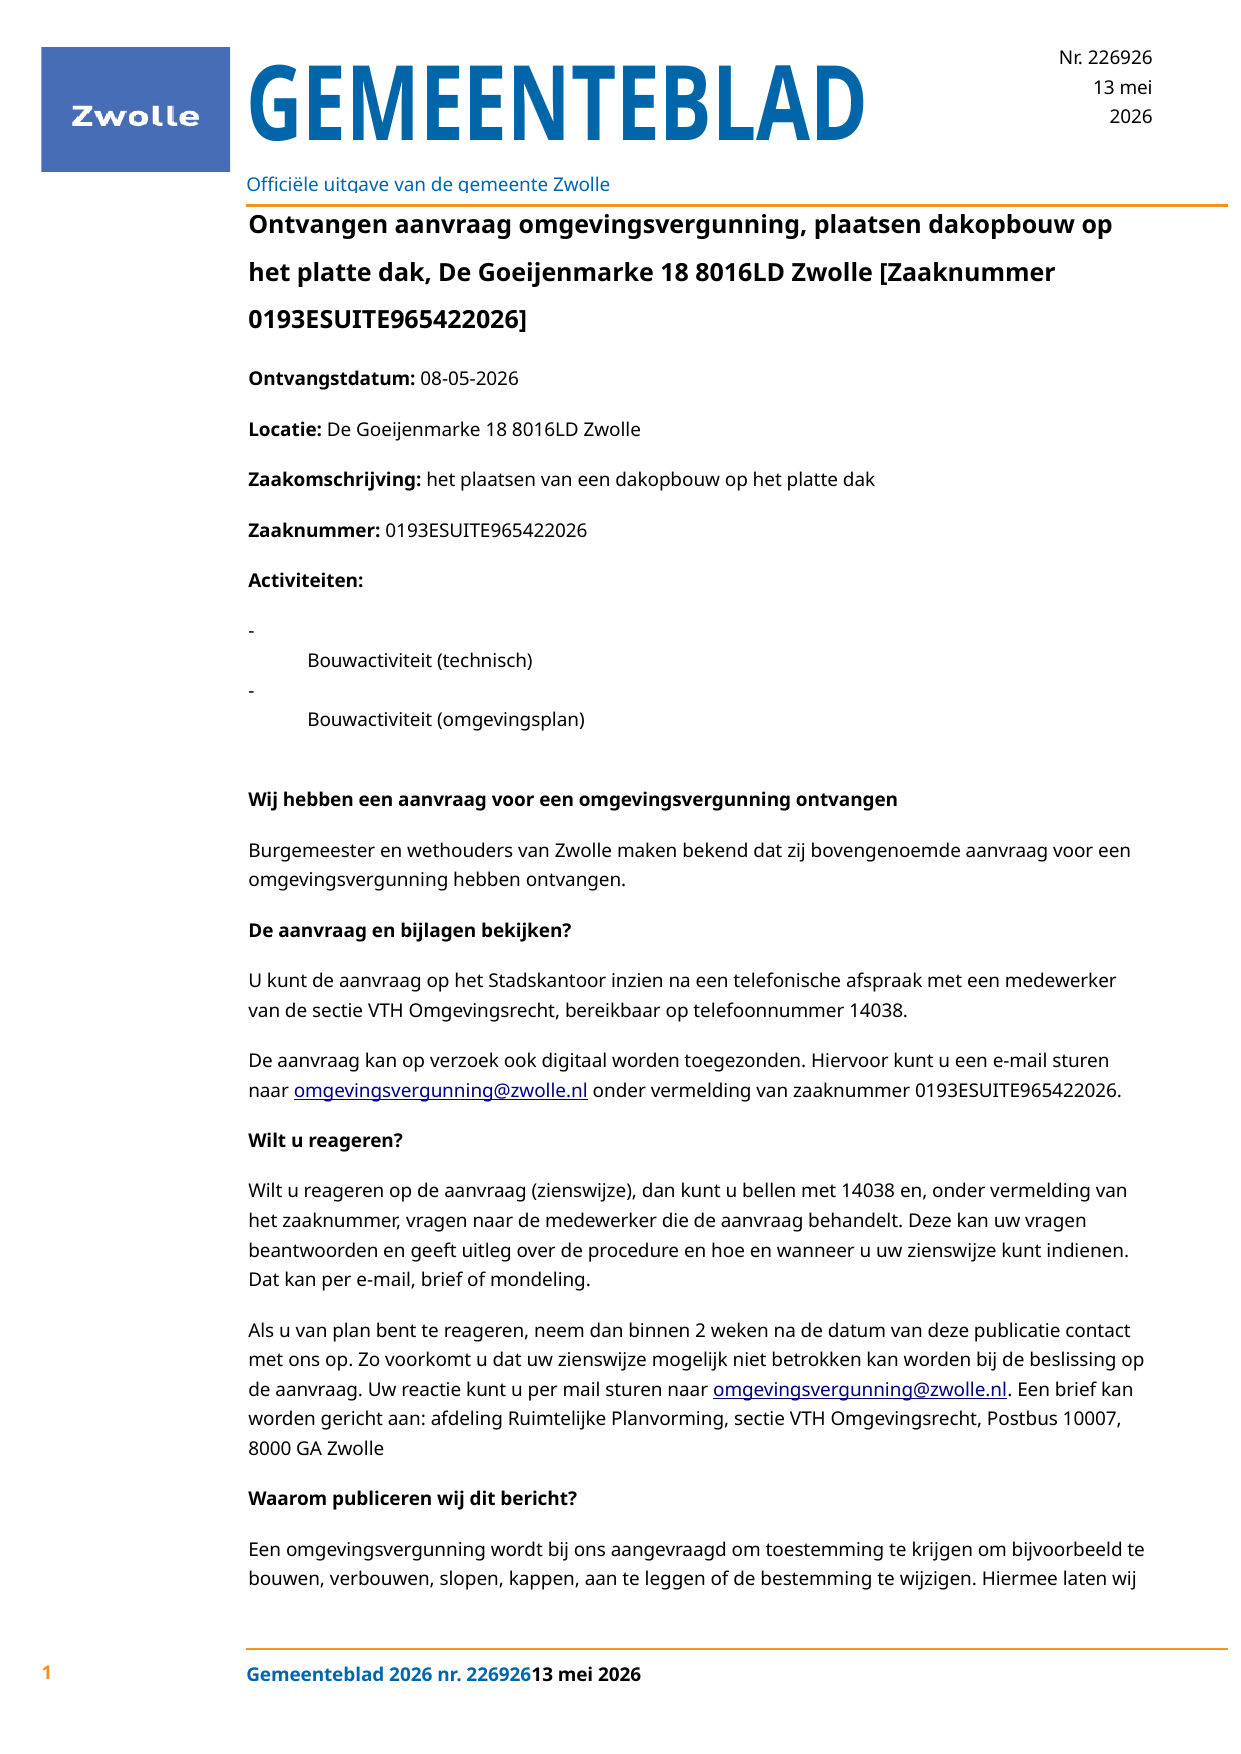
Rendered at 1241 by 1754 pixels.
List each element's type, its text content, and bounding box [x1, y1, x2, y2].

text Zaaknummer: 0193ESUITE965422026 [248, 517, 1152, 542]
text Ontvangstdatum: 08-05-2026 [248, 366, 1152, 391]
picture [41, 47, 231, 172]
list Bouwactiviteit (technisch) [248, 647, 1152, 673]
text Als u van plan bent te reageren, neem dan binnen 2 weken na de datum van deze publicatie contact met ons op. Zo voorkomt u dat uw zienswijze mogelijk niet betrokken kan worden bij de beslissing op de aanvraag. Uw reactie kunt u per mail sturen naar omgevingsvergunning@zwolle.nl. Een brief kan worden gericht aan: afdeling Ruimtelijke Planvorming, sectie VTH Omgevingsrecht, Postbus 10007, 8000 GA Zwolle [248, 1317, 1152, 1461]
text Activiteiten: [248, 567, 1152, 593]
text De aanvraag kan op verzoek ook digitaal worden toegezonden. Hiervoor kunt u een e-mail sturen naar omgevingsvergunning@zwolle.nl onder vermelding van zaaknummer 0193ESUITE965422026. [248, 1047, 1152, 1102]
text Wilt u reageren op de aanvraag (zienswijze), dan kunt u bellen met 14038 en, onder vermelding van het zaaknummer, vragen naar de medewerker die de aanvraag behandelt. Deze kan uw vragen beantwoorden en geeft uitleg over de procedure en hoe en wanneer u uw zienswijze kunt indienen. Dat kan per e-mail, brief of mondeling. [248, 1178, 1152, 1292]
text U kunt de aanvraag op het Stadskantoor inzien na een telefonische afspraak met een medewerker van de sectie VTH Omgevingsrecht, bereikbaar op telefoonnummer 14038. [248, 967, 1152, 1022]
text Wilt u reageren? [248, 1127, 1152, 1153]
text Zaakomschrijving: het plaatsen van een dakopbouw op het platte dak [248, 466, 1152, 492]
text De aanvraag en bijlagen bekijken? [248, 917, 1152, 942]
text Een omgevingsvergunning wordt bij ons aangevraagd om toestemming te krijgen om bijvoorbeeld te bouwen, verbouwen, slopen, kappen, aan te leggen of de bestemming te wijzigen. Hiermee laten wij [248, 1536, 1152, 1591]
text Waarom publiceren wij dit bericht? [248, 1486, 1152, 1511]
list Bouwactiviteit (omgevingsplan) [248, 706, 1152, 732]
text Wij hebben een aanvraag voor een omgevingsvergunning ontvangen [248, 786, 1152, 812]
text Locatie: De Goeijenmarke 18 8016LD Zwolle [248, 416, 1152, 442]
text Burgemeester en wethouders van Zwolle maken bekend dat zij bovengenoemde aanvraag voor een omgevingsvergunning hebben ontvangen. [248, 837, 1152, 892]
text Ontvangen aanvraag omgevingsvergunning, plaatsen dakopbouw op het platte dak, De Goeijenmarke 18 8016LD Zwolle [Zaaknummer 0193ESUITE965422026] [248, 207, 1152, 336]
